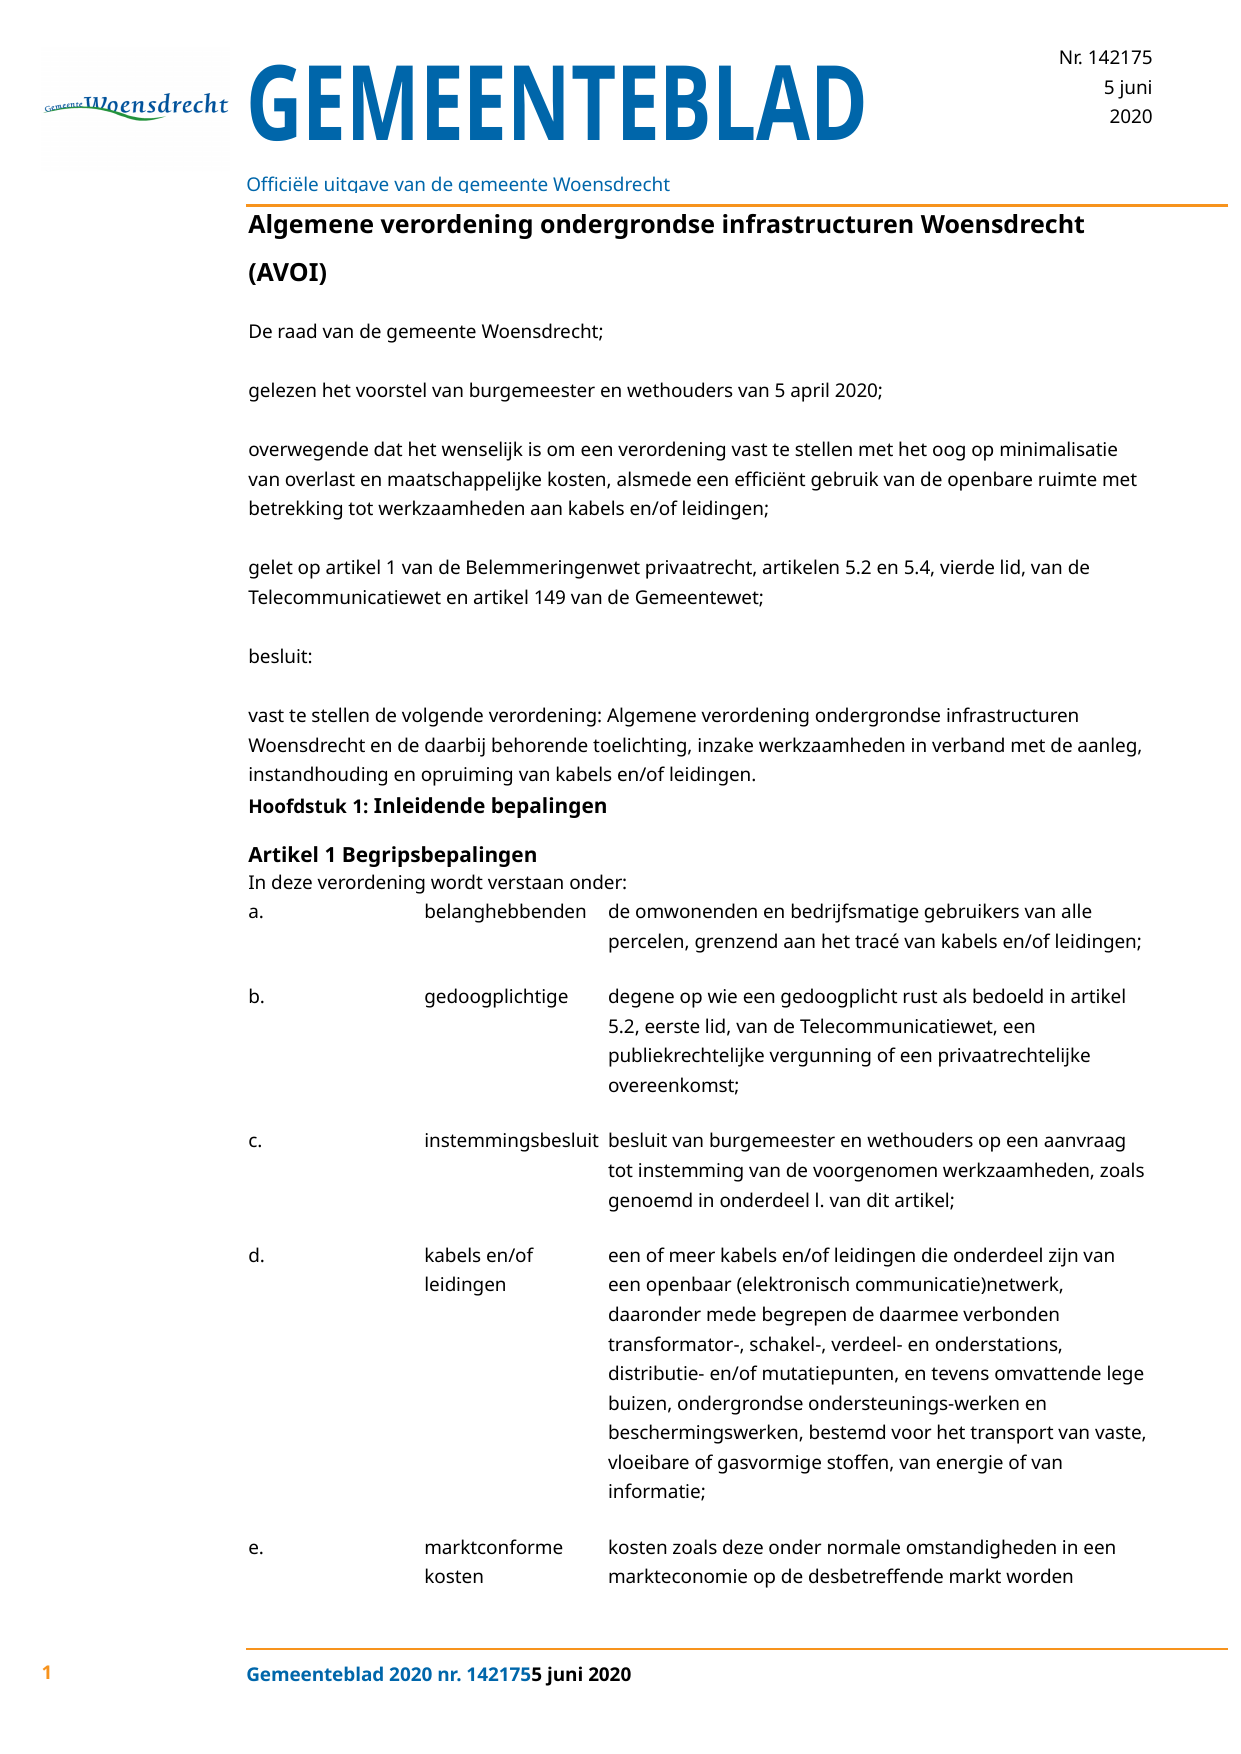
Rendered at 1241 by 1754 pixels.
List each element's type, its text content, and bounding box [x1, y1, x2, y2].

text De raad van de gemeente Woensdrecht; [248, 318, 1152, 344]
text besluit: [248, 643, 1152, 669]
text gelezen het voorstel van burgemeester en wethouders van 5 april 2020; [248, 377, 1152, 403]
table_cell gedoogplichtige [424, 984, 608, 1128]
text vast te stellen de volgende verordening: Algemene verordening ondergrondse infrastructuren Woensdrecht en de daarbij behorende toelichting, inzake werkzaamheden in verband met de aanleg, instandhouding en opruiming van kabels en/of leidingen. [248, 702, 1152, 787]
table_cell besluit van burgemeester en wethouders op een aanvraag tot instemming van de voorgenomen werkzaamheden, zoals genoemd in onderdeel l. van dit artikel; [608, 1128, 1152, 1242]
table_cell e. [248, 1534, 424, 1589]
picture [41, 47, 231, 172]
table_cell kabels en/of leidingen [424, 1242, 608, 1534]
table_cell een of meer kabels en/of leidingen die onderdeel zijn van een openbaar (elektronisch communicatie)netwerk, daaronder mede begrepen de daarmee verbonden transformator-, schakel-, verdeel- en onderstations, distributie- en/of mutatiepunten, en tevens omvattende lege buizen, ondergrondse ondersteunings-werken en beschermingswerken, bestemd voor het transport van vaste, vloeibare of gasvormige stoffen, van energie of van informatie; [608, 1242, 1152, 1534]
table_header a. [248, 899, 424, 983]
text In deze verordening wordt verstaan onder: [248, 869, 1152, 895]
text Artikel 1 Begripsbepalingen [248, 841, 1152, 869]
text Hoofdstuk 1: Inleidende bepalingen [248, 791, 1152, 820]
text gelet op artikel 1 van de Belemmeringenwet privaatrecht, artikelen 5.2 en 5.4, vierde lid, van de Telecommunicatiewet en artikel 149 van de Gemeentewet; [248, 554, 1152, 610]
text overwegende dat het wenselijk is om een verordening vast te stellen met het oog op minimalisatie van overlast en maatschappelijke kosten, alsmede een efficiënt gebruik van de openbare ruimte met betrekking tot werkzaamheden aan kabels en/of leidingen; [248, 436, 1152, 521]
table_cell kosten zoals deze onder normale omstandigheden in een markteconomie op de desbetreffende markt worden [608, 1534, 1152, 1589]
text Algemene verordening ondergrondse infrastructuren Woensdrecht (AVOI) [248, 207, 1152, 288]
table_cell marktconforme kosten [424, 1534, 608, 1589]
table_header de omwonenden en bedrijfsmatige gebruikers van alle percelen, grenzend aan het tracé van kabels en/of leidingen; [608, 899, 1152, 983]
table_cell c. [248, 1128, 424, 1242]
table_header belanghebbenden [424, 899, 608, 983]
table_cell d. [248, 1242, 424, 1534]
table_cell instemmingsbesluit [424, 1128, 608, 1242]
table_cell b. [248, 984, 424, 1128]
table_cell degene op wie een gedoogplicht rust als bedoeld in artikel 5.2, eerste lid, van de Telecommunicatiewet, een publiekrechtelijke vergunning of een privaatrechtelijke overeenkomst; [608, 984, 1152, 1128]
